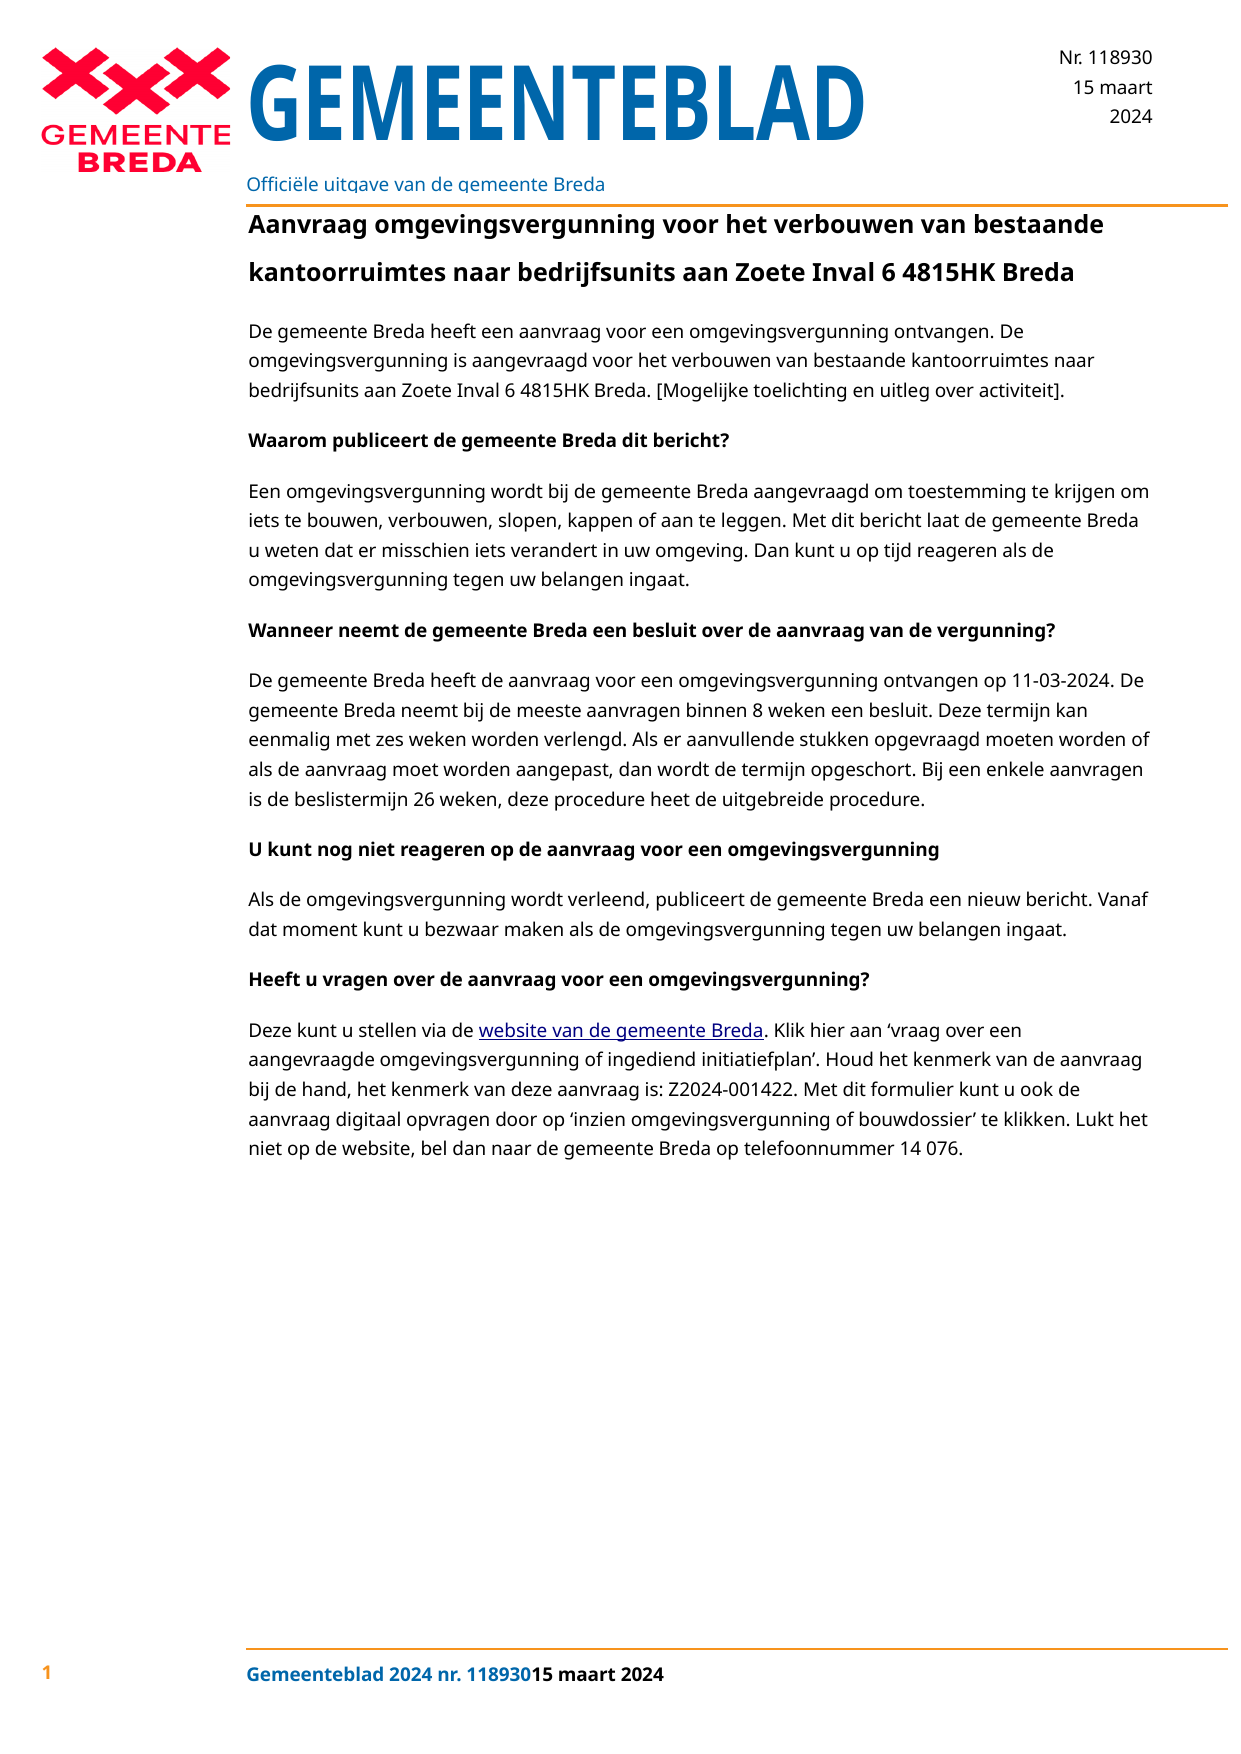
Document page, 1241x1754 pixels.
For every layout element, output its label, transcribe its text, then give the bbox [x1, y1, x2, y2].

text De gemeente Breda heeft een aanvraag voor een omgevingsvergunning ontvangen. De omgevingsvergunning is aangevraagd voor het verbouwen van bestaande kantoorruimtes naar bedrijfsunits aan Zoete Inval 6 4815HK Breda. [Mogelijke toelichting en uitleg over activiteit]. [248, 318, 1152, 403]
picture [41, 47, 231, 172]
text Heeft u vragen over de aanvraag voor een omgevingsvergunning? [248, 967, 1152, 992]
text Waarom publiceert de gemeente Breda dit bericht? [248, 427, 1152, 453]
text Aanvraag omgevingsvergunning voor het verbouwen van bestaande kantoorruimtes naar bedrijfsunits aan Zoete Inval 6 4815HK Breda [248, 207, 1152, 288]
text Wanneer neemt de gemeente Breda een besluit over de aanvraag van de vergunning? [248, 617, 1152, 643]
text De gemeente Breda heeft de aanvraag voor een omgevingsvergunning ontvangen op 11-03-2024. De gemeente Breda neemt bij de meeste aanvragen binnen 8 weken een besluit. Deze termijn kan eenmalig met zes weken worden verlengd. Als er aanvullende stukken opgevraagd moeten worden of als de aanvraag moet worden aangepast, dan wordt de termijn opgeschort. Bij een enkele aanvragen is de beslistermijn 26 weken, deze procedure heet de uitgebreide procedure. [248, 667, 1152, 812]
text Een omgevingsvergunning wordt bij de gemeente Breda aangevraagd om toestemming te krijgen om iets te bouwen, verbouwen, slopen, kappen of aan te leggen. Met dit bericht laat de gemeente Breda u weten dat er misschien iets verandert in uw omgeving. Dan kunt u op tijd reageren als de omgevingsvergunning tegen uw belangen ingaat. [248, 478, 1152, 592]
text Deze kunt u stellen via de website van de gemeente Breda. Klik hier aan ‘vraag over een aangevraagde omgevingsvergunning of ingediend initiatiefplan’. Houd het kenmerk van de aanvraag bij de hand, het kenmerk van deze aanvraag is: Z2024-001422. Met dit formulier kunt u ook de aanvraag digitaal opvragen door op ‘inzien omgevingsvergunning of bouwdossier’ te klikken. Lukt het niet op de website, bel dan naar de gemeente Breda op telefoonnummer 14 076. [248, 1017, 1152, 1161]
text U kunt nog niet reageren op de aanvraag voor een omgevingsvergunning [248, 836, 1152, 862]
text Als de omgevingsvergunning wordt verleend, publiceert de gemeente Breda een nieuw bericht. Vanaf dat moment kunt u bezwaar maken als de omgevingsvergunning tegen uw belangen ingaat. [248, 887, 1152, 942]
